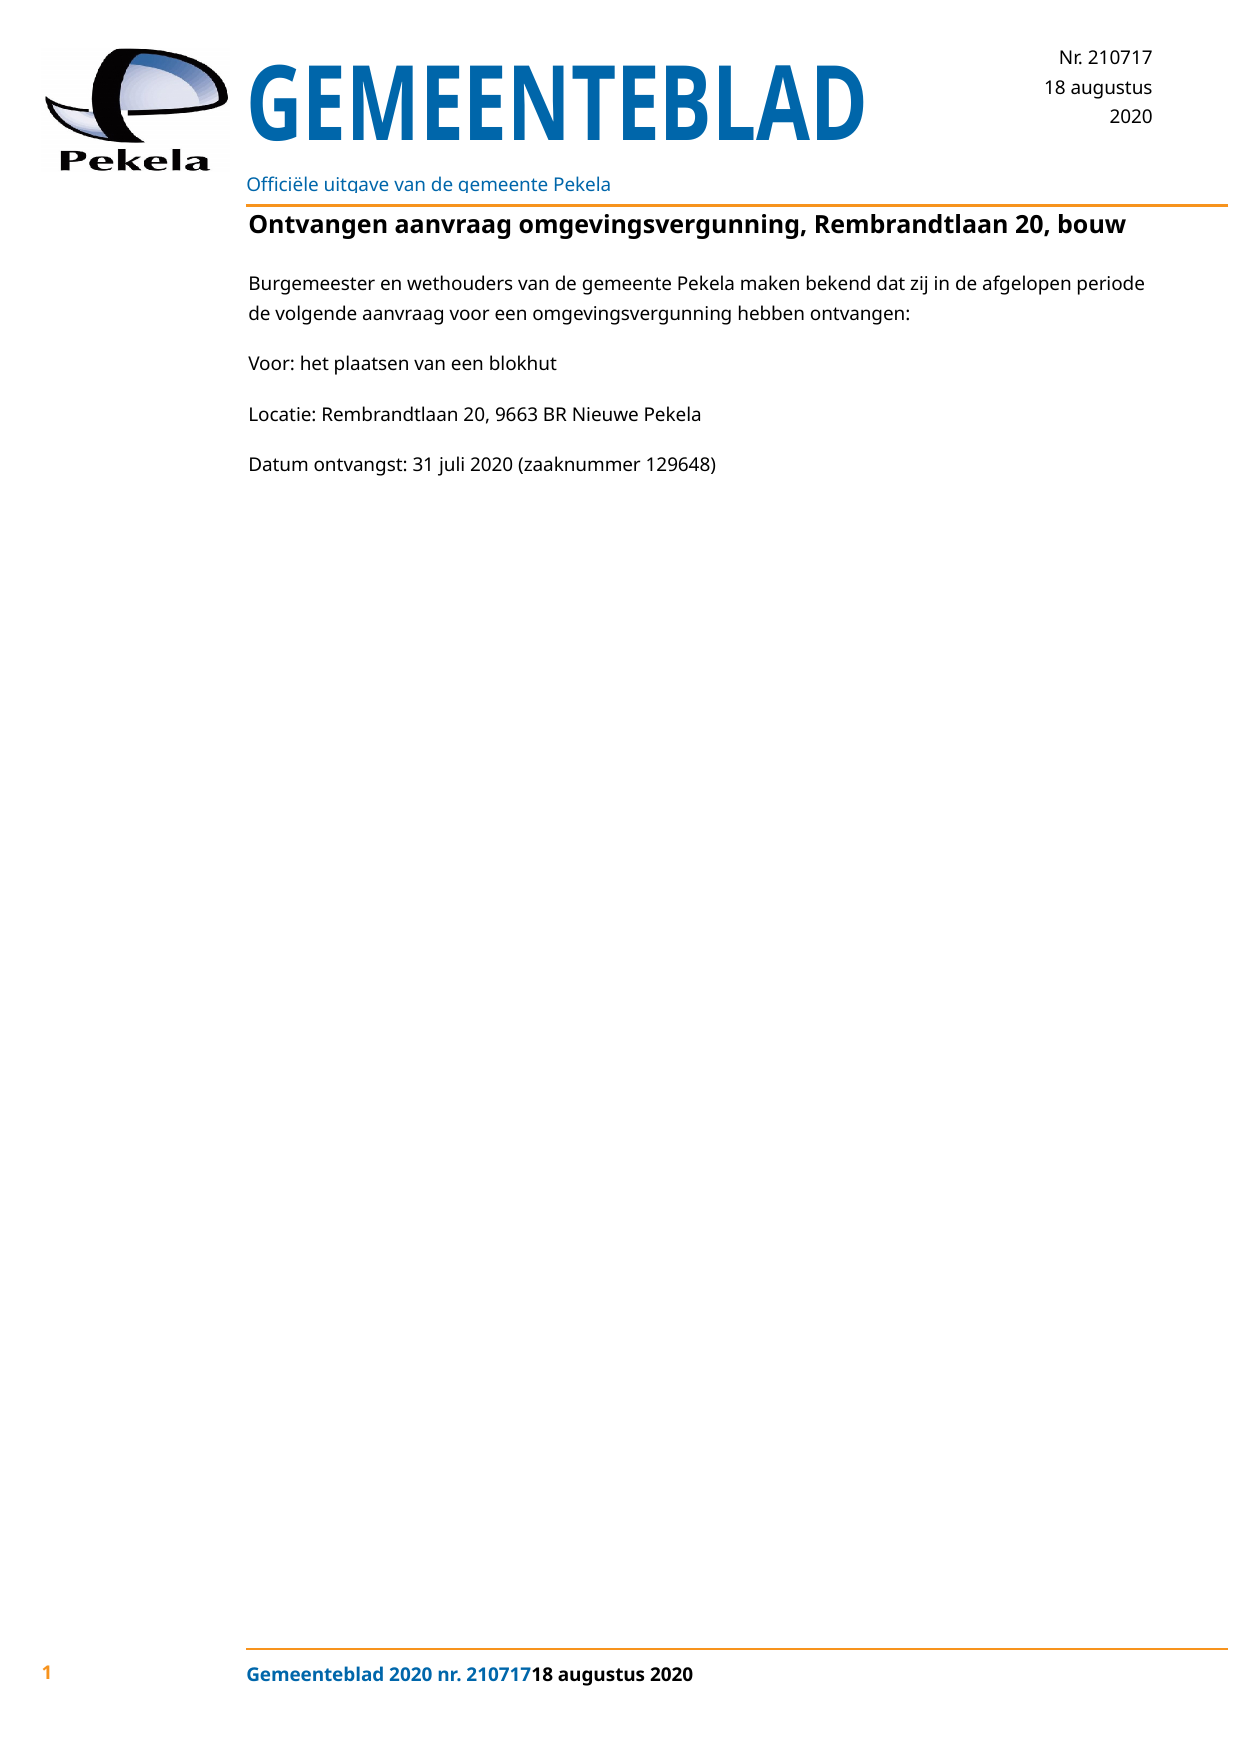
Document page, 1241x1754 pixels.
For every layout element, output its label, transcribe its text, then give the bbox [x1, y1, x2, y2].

text Ontvangen aanvraag omgevingsvergunning, Rembrandtlaan 20, bouw [248, 207, 1152, 241]
text Burgemeester en wethouders van de gemeente Pekela maken bekend dat zij in de afgelopen periode de volgende aanvraag voor een omgevingsvergunning hebben ontvangen: [248, 270, 1152, 326]
picture [41, 47, 231, 172]
text Datum ontvangst: 31 juli 2020 (zaaknummer 129648) [248, 451, 1152, 477]
text Locatie: Rembrandtlaan 20, 9663 BR Nieuwe Pekela [248, 401, 1152, 426]
text Voor: het plaatsen van een blokhut [248, 350, 1152, 376]
